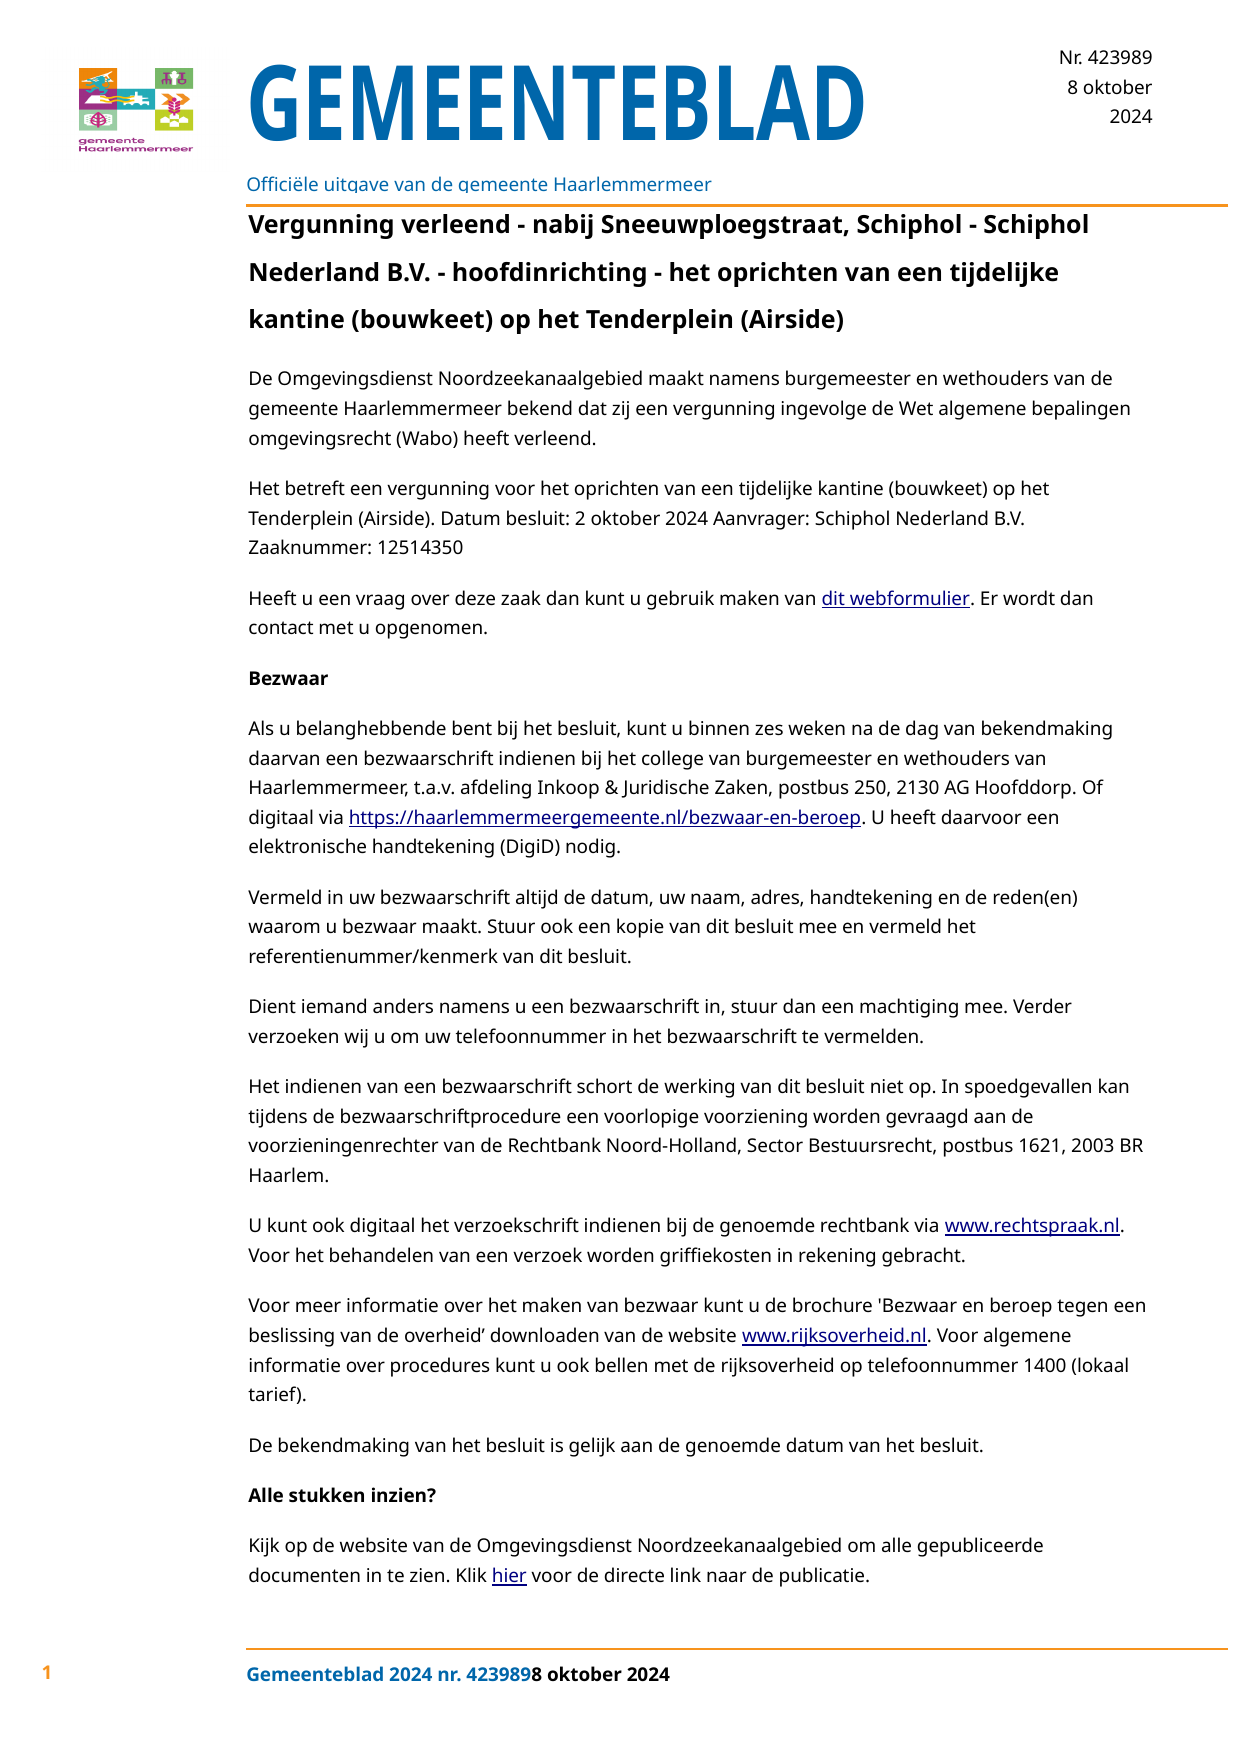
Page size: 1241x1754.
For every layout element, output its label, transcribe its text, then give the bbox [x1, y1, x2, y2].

text De Omgevingsdienst Noordzeekanaalgebied maakt namens burgemeester en wethouders van de gemeente Haarlemmermeer bekend dat zij een vergunning ingevolge de Wet algemene bepalingen omgevingsrecht (Wabo) heeft verleend. [248, 366, 1152, 450]
text Als u belanghebbende bent bij het besluit, kunt u binnen zes weken na de dag van bekendmaking daarvan een bezwaarschrift indienen bij het college van burgemeester en wethouders van Haarlemmermeer, t.a.v. afdeling Inkoop & Juridische Zaken, postbus 250, 2130 AG Hoofddorp. Of digitaal via https://haarlemmermeergemeente.nl/bezwaar-en-beroep. U heeft daarvoor een elektronische handtekening (DigiD) nodig. [248, 715, 1152, 859]
text Vergunning verleend - nabij Sneeuwploegstraat, Schiphol - Schiphol Nederland B.V. - hoofdinrichting - het oprichten van een tijdelijke kantine (bouwkeet) op het Tenderplein (Airside) [248, 207, 1152, 336]
text Het betreft een vergunning voor het oprichten van een tijdelijke kantine (bouwkeet) op het Tenderplein (Airside). Datum besluit: 2 oktober 2024 Aanvrager: Schiphol Nederland B.V. Zaaknummer: 12514350 [248, 475, 1152, 560]
text Alle stukken inzien? [248, 1482, 1152, 1508]
picture [41, 47, 231, 172]
text Vermeld in uw bezwaarschrift altijd de datum, uw naam, adres, handtekening en de reden(en) waarom u bezwaar maakt. Stuur ook een kopie van dit besluit mee en vermeld het referentienummer/kenmerk van dit besluit. [248, 884, 1152, 969]
text De bekendmaking van het besluit is gelijk aan de genoemde datum van het besluit. [248, 1432, 1152, 1457]
text Voor meer informatie over het maken van bezwaar kunt u de brochure 'Bezwaar en beroep tegen een beslissing van de overheid’ downloaden van de website www.rijksoverheid.nl. Voor algemene informatie over procedures kunt u ook bellen met de rijksoverheid op telefoonnummer 1400 (lokaal tarief). [248, 1293, 1152, 1407]
text Heeft u een vraag over deze zaak dan kunt u gebruik maken van dit webformulier. Er wordt dan contact met u opgenomen. [248, 585, 1152, 640]
text Het indienen van een bezwaarschrift schort de werking van dit besluit niet op. In spoedgevallen kan tijdens de bezwaarschriftprocedure een voorlopige voorziening worden gevraagd aan de voorzieningenrechter van de Rechtbank Noord-Holland, Sector Bestuursrecht, postbus 1621, 2003 BR Haarlem. [248, 1073, 1152, 1188]
text Bezwaar [248, 665, 1152, 690]
text Dient iemand anders namens u een bezwaarschrift in, stuur dan een machtiging mee. Verder verzoeken wij u om uw telefoonnummer in het bezwaarschrift te vermelden. [248, 993, 1152, 1049]
text Kijk op de website van de Omgevingsdienst Noordzeekanaalgebied om alle gepubliceerde documenten in te zien. Klik hier voor de directe link naar de publicatie. [248, 1533, 1152, 1588]
text U kunt ook digitaal het verzoekschrift indienen bij de genoemde rechtbank via www.rechtspraak.nl. Voor het behandelen van een verzoek worden griffiekosten in rekening gebracht. [248, 1213, 1152, 1268]
